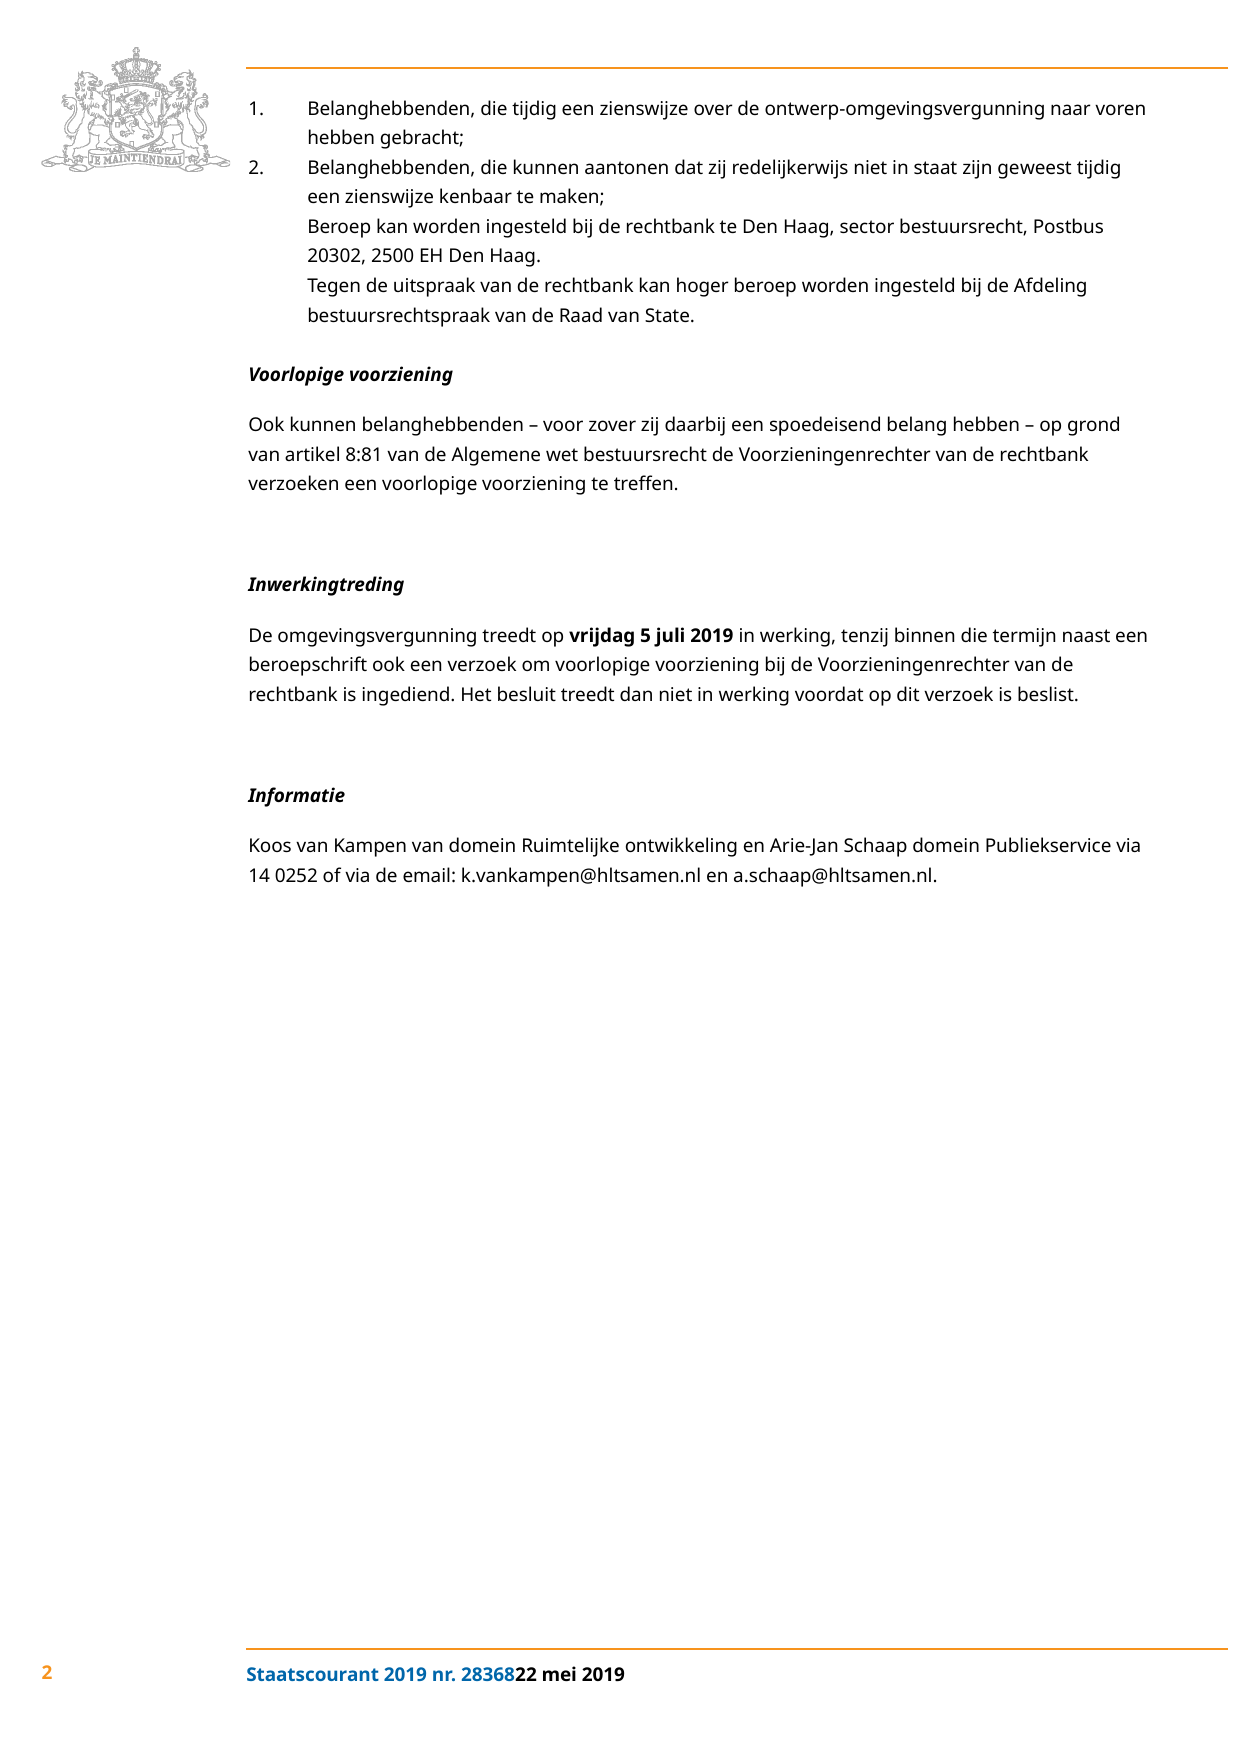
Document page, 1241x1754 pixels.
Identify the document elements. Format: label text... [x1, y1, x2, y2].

text Inwerkingtreding [248, 571, 1152, 597]
text Voorlopige voorziening [248, 361, 1152, 387]
list Beroep kan worden ingesteld bij de rechtbank te Den Haag, sector bestuursrecht, Postbus 20302, 2500 EH Den Haag. [248, 213, 1152, 268]
list Belanghebbenden, die tijdig een zienswijze over de ontwerp-omgevingsvergunning naar voren hebben gebracht; [248, 95, 1152, 150]
text Koos van Kampen van domein Ruimtelijke ontwikkeling en Arie-Jan Schaap domein Publiekservice via 14 0252 of via de email: k.vankampen@hltsamen.nl en a.schaap@hltsamen.nl. [248, 832, 1152, 888]
list Belanghebbenden, die kunnen aantonen dat zij redelijkerwijs niet in staat zijn ge­weest tij­dig een zienswijze kenbaar te maken; [248, 154, 1152, 209]
picture [41, 47, 231, 172]
text Informatie [248, 782, 1152, 808]
text De omgevingsvergunning treedt op vrijdag 5 juli 2019 in werking, tenzij binnen die termijn naast een beroepschrift ook een verzoek om voorlopige voorziening bij de Voorzieningenrechter van de rechtbank is ingediend. Het besluit treedt dan niet in werking voordat op dit verzoek is beslist. [248, 622, 1152, 707]
list Tegen de uitspraak van de rechtbank kan hoger beroep worden ingesteld bij de Afdeling bestuursrechtspraak van de Raad van State. [248, 272, 1152, 328]
text Ook kunnen belanghebbenden – voor zover zij daarbij een spoedeisend belang hebben – op grond van artikel 8:81 van de Algemene wet bestuursrecht de Voorzieningenrechter van de rechtbank verzoeken een voorlopige voorziening te treffen. [248, 411, 1152, 496]
